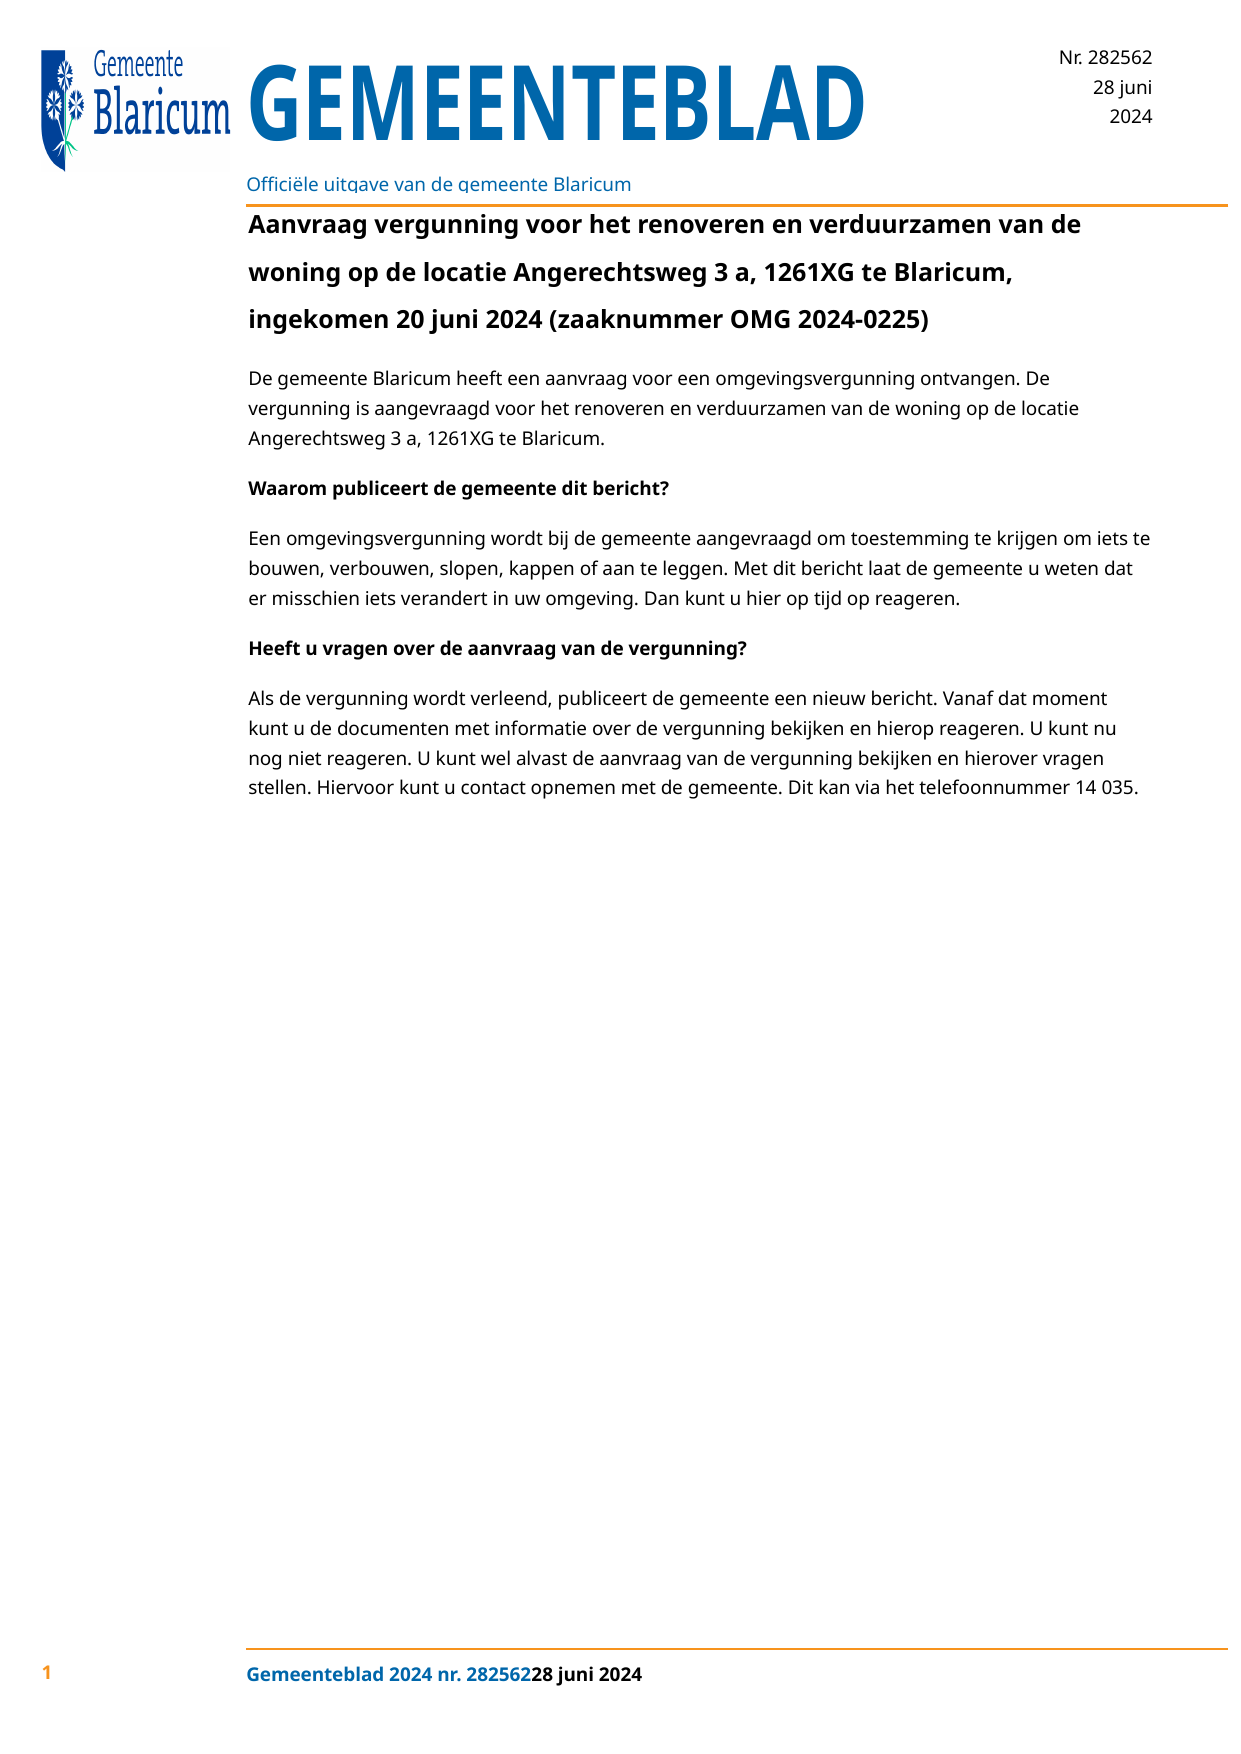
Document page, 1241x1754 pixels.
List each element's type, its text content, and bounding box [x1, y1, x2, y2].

text Heeft u vragen over de aanvraag van de vergunning? [248, 635, 1152, 661]
text Als de vergunning wordt verleend, publiceert de gemeente een nieuw bericht. Vanaf dat moment kunt u de documenten met informatie over de vergunning bekijken en hierop reageren. U kunt nu nog niet reageren. U kunt wel alvast de aanvraag van de vergunning bekijken en hierover vragen stellen. Hiervoor kunt u contact opnemen met de gemeente. Dit kan via het telefoonnummer 14 035. [248, 686, 1152, 800]
picture [41, 47, 231, 172]
text De gemeente Blaricum heeft een aanvraag voor een omgevingsvergunning ontvangen. De vergunning is aangevraagd voor het renoveren en verduurzamen van de woning op de locatie Angerechtsweg 3 a, 1261XG te Blaricum. [248, 366, 1152, 450]
text Aanvraag vergunning voor het renoveren en verduurzamen van de woning op de locatie Angerechtsweg 3 a, 1261XG te Blaricum, ingekomen 20 juni 2024 (zaaknummer OMG 2024-0225) [248, 207, 1152, 336]
text Waarom publiceert de gemeente dit bericht? [248, 475, 1152, 501]
text Een omgevingsvergunning wordt bij de gemeente aangevraagd om toestemming te krijgen om iets te bouwen, verbouwen, slopen, kappen of aan te leggen. Met dit bericht laat de gemeente u weten dat er misschien iets verandert in uw omgeving. Dan kunt u hier op tijd op reageren. [248, 526, 1152, 610]
